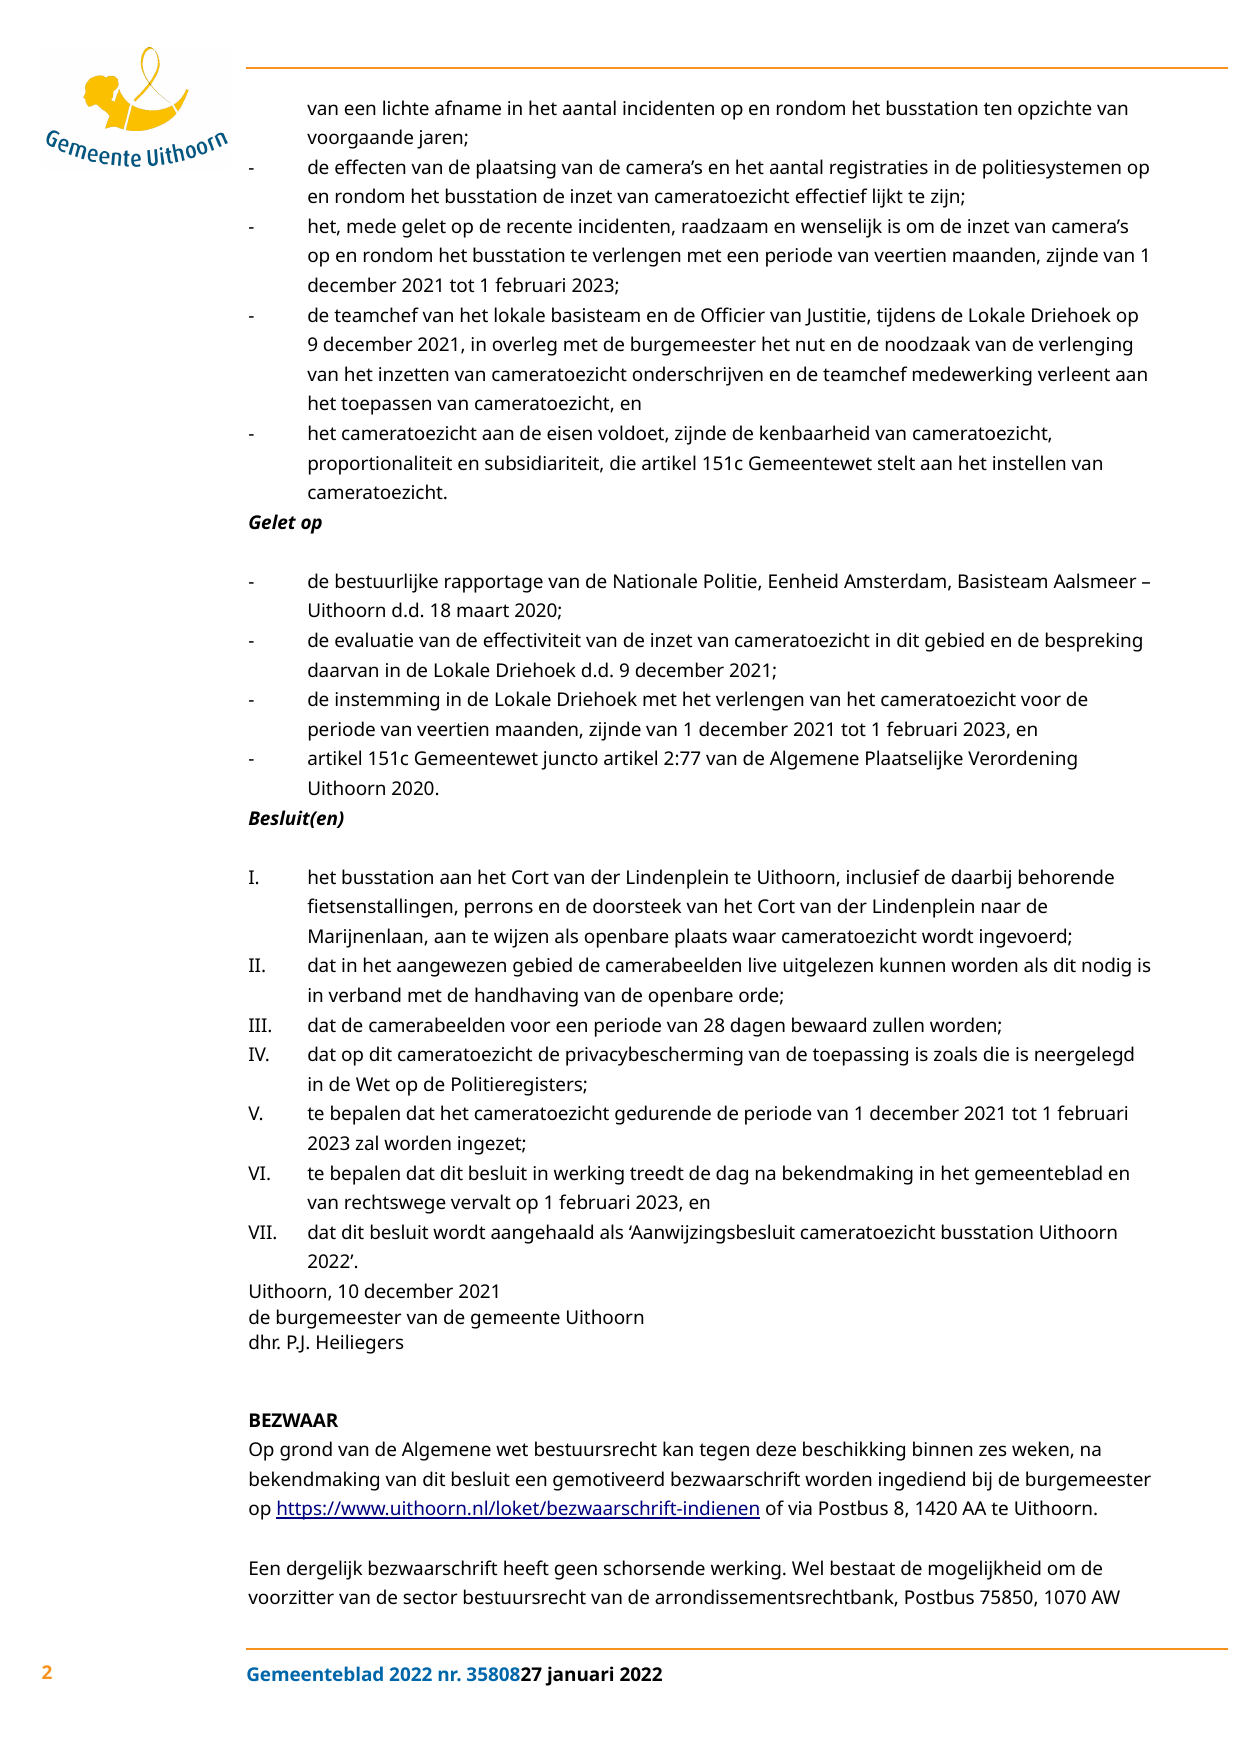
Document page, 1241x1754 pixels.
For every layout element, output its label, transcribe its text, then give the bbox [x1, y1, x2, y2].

list te bepalen dat dit besluit in werking treedt de dag na bekendmaking in het gemeenteblad en van rechtswege vervalt op 1 februari 2023, en [248, 1160, 1152, 1215]
text Op grond van de Algemene wet bestuursrecht kan tegen deze beschikking binnen zes weken, na bekendmaking van dit besluit een gemotiveerd bezwaarschrift worden ingediend bij de burgemeester op https://www.uithoorn.nl/loket/bezwaarschrift-indienen of via Postbus 8, 1420 AA te Uithoorn. [248, 1436, 1152, 1521]
list het cameratoezicht aan de eisen voldoet, zijnde de kenbaarheid van cameratoezicht, proportionaliteit en subsidiariteit, die artikel 151c Gemeentewet stelt aan het instellen van cameratoezicht. [248, 420, 1152, 505]
text Uithoorn, 10 december 2021 [248, 1278, 1152, 1304]
list te bepalen dat het cameratoezicht gedurende de periode van 1 december 2021 tot 1 februari 2023 zal worden ingezet; [248, 1101, 1152, 1156]
list de teamchef van het lokale basisteam en de Officier van Justitie, tijdens de Lokale Driehoek op 9 december 2021, in overleg met de burgemeester het nut en de noodzaak van de verlenging van het inzetten van cameratoezicht onderschrijven en de teamchef medewerking verleent aan het toepassen van cameratoezicht, en [248, 302, 1152, 416]
text de burgemeester van de gemeente Uithoorn [248, 1304, 1152, 1329]
list het busstation aan het Cort van der Lindenplein te Uithoorn, inclusief de daarbij behorende fietsenstallingen, perrons en de doorsteek van het Cort van der Lindenplein naar de Marijnenlaan, aan te wijzen als openbare plaats waar cameratoezicht wordt ingevoerd; [248, 864, 1152, 949]
text Besluit(en) [248, 805, 1152, 831]
list dat op dit cameratoezicht de privacybescherming van de toepassing is zoals die is neergelegd in de Wet op de Politieregisters; [248, 1041, 1152, 1097]
list de bestuurlijke rapportage van de Nationale Politie, Eenheid Amsterdam, Basisteam Aalsmeer – Uithoorn d.d. 18 maart 2020; [248, 568, 1152, 623]
text BEZWAAR [248, 1407, 1152, 1432]
list het, mede gelet op de recente incidenten, raadzaam en wenselijk is om de inzet van camera’s op en rondom het busstation te verlengen met een periode van veertien maanden, zijnde van 1 december 2021 tot 1 februari 2023; [248, 213, 1152, 298]
list dat de camerabeelden voor een periode van 28 dagen bewaard zullen worden; [248, 1012, 1152, 1038]
text dhr. P.J. Heiliegers [248, 1329, 1152, 1355]
picture [41, 47, 231, 172]
list de instemming in de Lokale Driehoek met het verlengen van het cameratoezicht voor de periode van veertien maanden, zijnde van 1 december 2021 tot 1 februari 2023, en [248, 686, 1152, 742]
list dat dit besluit wordt aangehaald als ‘Aanwijzingsbesluit cameratoezicht busstation Uithoorn 2022’. [248, 1219, 1152, 1274]
text Gelet op [248, 509, 1152, 535]
list de effecten van de plaatsing van de camera’s en het aantal registraties in de politiesystemen op en rondom het busstation de inzet van cameratoezicht effectief lijkt te zijn; [248, 154, 1152, 209]
list artikel 151c Gemeentewet juncto artikel 2:77 van de Algemene Plaatselijke Verordening Uithoorn 2020. [248, 746, 1152, 801]
list van een lichte afname in het aantal incidenten op en rondom het busstation ten opzichte van voorgaande jaren; [248, 95, 1152, 150]
list dat in het aangewezen gebied de camerabeelden live uitgelezen kunnen worden als dit nodig is in verband met de handhaving van de openbare orde; [248, 953, 1152, 1008]
list de evaluatie van de effectiviteit van de inzet van cameratoezicht in dit gebied en de bespreking daarvan in de Lokale Driehoek d.d. 9 december 2021; [248, 627, 1152, 683]
text Een dergelijk bezwaarschrift heeft geen schorsende werking. Wel bestaat de mogelijkheid om de voorzitter van de sector bestuursrecht van de arrondissementsrechtbank, Postbus 75850, 1070 AW [248, 1555, 1152, 1610]
